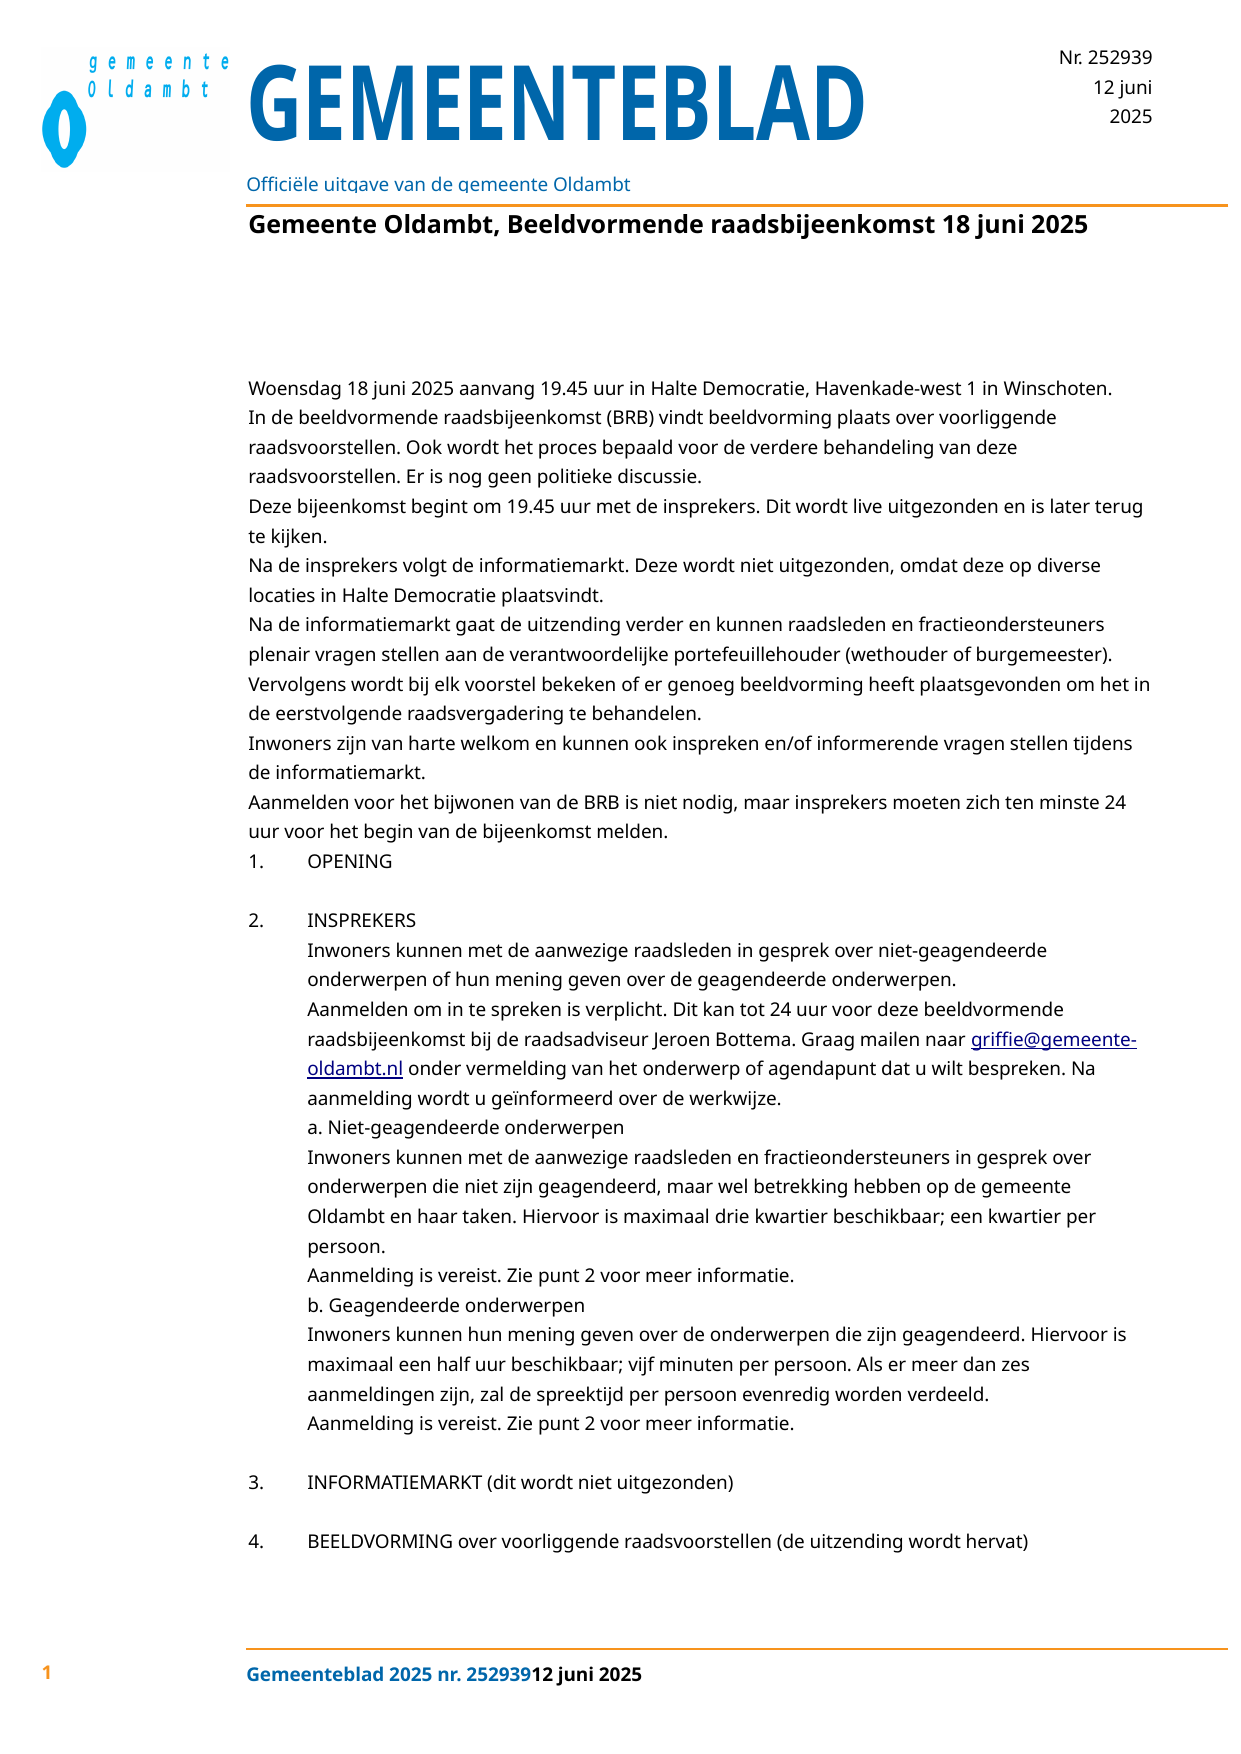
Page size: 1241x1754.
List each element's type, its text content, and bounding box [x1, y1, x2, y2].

list Aanmelding is vereist. Zie punt 2 voor meer informatie. [248, 1410, 1152, 1436]
list BEELDVORMING over voorliggende raadsvoorstellen (de uitzending wordt hervat) [248, 1529, 1152, 1554]
list INFORMATIEMARKT (dit wordt niet uitgezonden) [248, 1469, 1152, 1495]
text Na de informatiemarkt gaat de uitzending verder en kunnen raadsleden en fractieondersteuners plenair vragen stellen aan de verantwoordelijke portefeuillehouder (wethouder of burgemeester). Vervolgens wordt bij elk voorstel bekeken of er genoeg beeldvorming heeft plaatsgevonden om het in de eerstvolgende raadsvergadering te behandelen. [248, 612, 1152, 726]
list OPENING [248, 848, 1152, 874]
list b. Geagendeerde onderwerpen [248, 1292, 1152, 1318]
picture [41, 47, 231, 172]
text Deze bijeenkomst begint om 19.45 uur met de insprekers. Dit wordt live uitgezonden en is later terug te kijken. [248, 493, 1152, 548]
list Inwoners kunnen met de aanwezige raadsleden en fractieondersteuners in gesprek over onderwerpen die niet zijn geagendeerd, maar wel betrekking hebben op de gemeente Oldambt en haar taken. Hiervoor is maximaal drie kwartier beschikbaar; een kwartier per persoon. [248, 1144, 1152, 1258]
text Inwoners zijn van harte welkom en kunnen ook inspreken en/of informerende vragen stellen tijdens de informatiemarkt. [248, 730, 1152, 785]
list Inwoners kunnen met de aanwezige raadsleden in gesprek over niet-geagendeerde onderwerpen of hun mening geven over de geagendeerde onderwerpen. [248, 937, 1152, 992]
list Inwoners kunnen hun mening geven over de onderwerpen die zijn geagendeerd. Hiervoor is maximaal een half uur beschikbaar; vijf minuten per persoon. Als er meer dan zes aanmeldingen zijn, zal de spreektijd per persoon evenredig worden verdeeld. [248, 1322, 1152, 1406]
text Woensdag 18 juni 2025 aanvang 19.45 uur in Halte Democratie, Havenkade-west 1 in Winschoten. [248, 375, 1152, 401]
list Aanmelden om in te spreken is verplicht. Dit kan tot 24 uur voor deze beeldvormende raadsbijeenkomst bij de raadsadviseur Jeroen Bottema. Graag mailen naar griffie@gemeente-oldambt.nl onder vermelding van het onderwerp of agendapunt dat u wilt bespreken. Na aanmelding wordt u geïnformeerd over de werkwijze. [248, 996, 1152, 1111]
text Gemeente Oldambt, Beeldvormende raadsbijeenkomst 18 juni 2025 [248, 207, 1152, 241]
list INSPREKERS [248, 907, 1152, 933]
text Na de insprekers volgt de informatiemarkt. Deze wordt niet uitgezonden, omdat deze op diverse locaties in Halte Democratie plaatsvindt. [248, 552, 1152, 608]
list a. Niet-geagendeerde onderwerpen [248, 1114, 1152, 1140]
text In de beeldvormende raadsbijeenkomst (BRB) vindt beeldvorming plaats over voorliggende raadsvoorstellen. Ook wordt het proces bepaald voor de verdere behandeling van deze raadsvoorstellen. Er is nog geen politieke discussie. [248, 404, 1152, 489]
text Aanmelden voor het bijwonen van de BRB is niet nodig, maar insprekers moeten zich ten minste 24 uur voor het begin van de bijeenkomst melden. [248, 789, 1152, 844]
list Aanmelding is vereist. Zie punt 2 voor meer informatie. [248, 1262, 1152, 1288]
